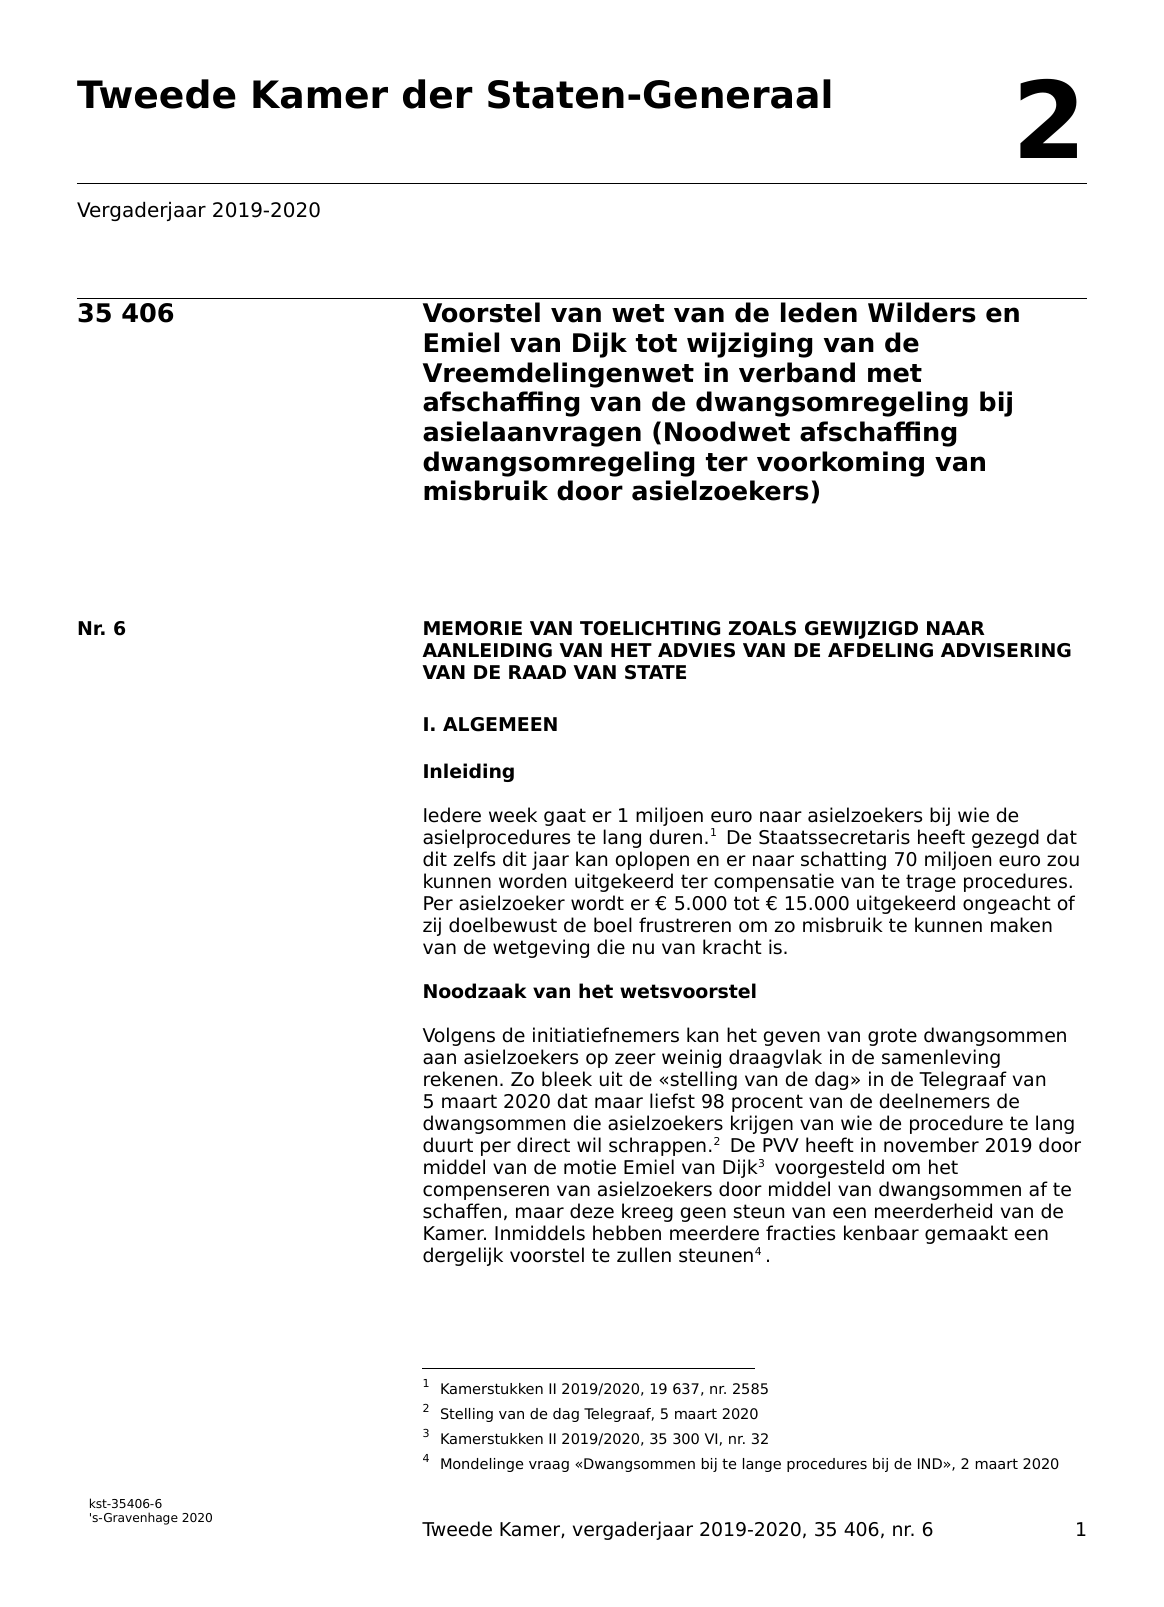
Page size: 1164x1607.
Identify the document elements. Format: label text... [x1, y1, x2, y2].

subtitle Noodzaak van het wetsvoorstel [422, 981, 1087, 1003]
text Stelling van de dag Telegraaf, 5 maart 2020 [422, 1402, 1087, 1424]
text Mondelinge vraag «Dwangsommen bij te lange procedures bij de IND», 2 maart 2020 [422, 1452, 1087, 1474]
text Kamerstukken II 2019/2020, 35 300 VI, nr. 32 [422, 1427, 1087, 1449]
text Volgens de initiatiefnemers kan het geven van grote dwangsommen aan asielzoekers op zeer weinig draagvlak in de samenleving rekenen. Zo bleek uit de «stelling van de dag» in de Telegraaf van 5 maart 2020 dat maar liefst 98 procent van de deelnemers de dwangsommen die asielzoekers krijgen van wie de procedure te lang duurt per direct wil schrappen. De PVV heeft in november 2019 door middel van de motie Emiel van Dijk voorgesteld om het compenseren van asielzoekers door middel van dwangsommen af te schaffen, maar deze kreeg geen steun van een meerderheid van de Kamer. Inmiddels hebben meerdere fracties kenbaar gemaakt een dergelijk voorstel te zullen steunen. [422, 1025, 1087, 1267]
subtitle Nr. 6 MEMORIE VAN TOELICHTING ZOALS GEWIJZIGD NAAR AANLEIDING VAN HET ADVIES VAN DE AFDELING ADVISERING VAN DE RAAD VAN STATE [77, 618, 1087, 684]
subtitle Inleiding [422, 761, 1087, 783]
table_cell Vergaderjaar 2019-2020 [77, 184, 1087, 298]
subtitle 35 406 Voorstel van wet van de leden Wilders en Emiel van Dijk tot wijziging van de Vreemdelingenwet in verband met afschaffing van de dwangsomregeling bij asielaanvragen (Noodwet afschaffing dwangsomregeling ter voorkoming van misbruik door asielzoekers) [77, 299, 1087, 507]
table_header 2 [886, 59, 1087, 183]
text Kamerstukken II 2019/2020, 19 637, nr. 2585 [422, 1377, 1087, 1399]
table_header Tweede Kamer der Staten-Generaal [77, 59, 886, 183]
text 's-Gravenhage 2020 [88, 1511, 323, 1525]
text Iedere week gaat er 1 miljoen euro naar asielzoekers bij wie de asielprocedures te lang duren. De Staatssecretaris heeft gezegd dat dit zelfs dit jaar kan oplopen en er naar schatting 70 miljoen euro zou kunnen worden uitgekeerd ter compensatie van te trage procedures. Per asielzoeker wordt er € 5.000 tot € 15.000 uitgekeerd ongeacht of zij doelbewust de boel frustreren om zo misbruik te kunnen maken van de wetgeving die nu van kracht is. [422, 805, 1087, 959]
text kst-35406-6 [88, 1497, 323, 1511]
subtitle I. ALGEMEEN [422, 714, 1087, 736]
